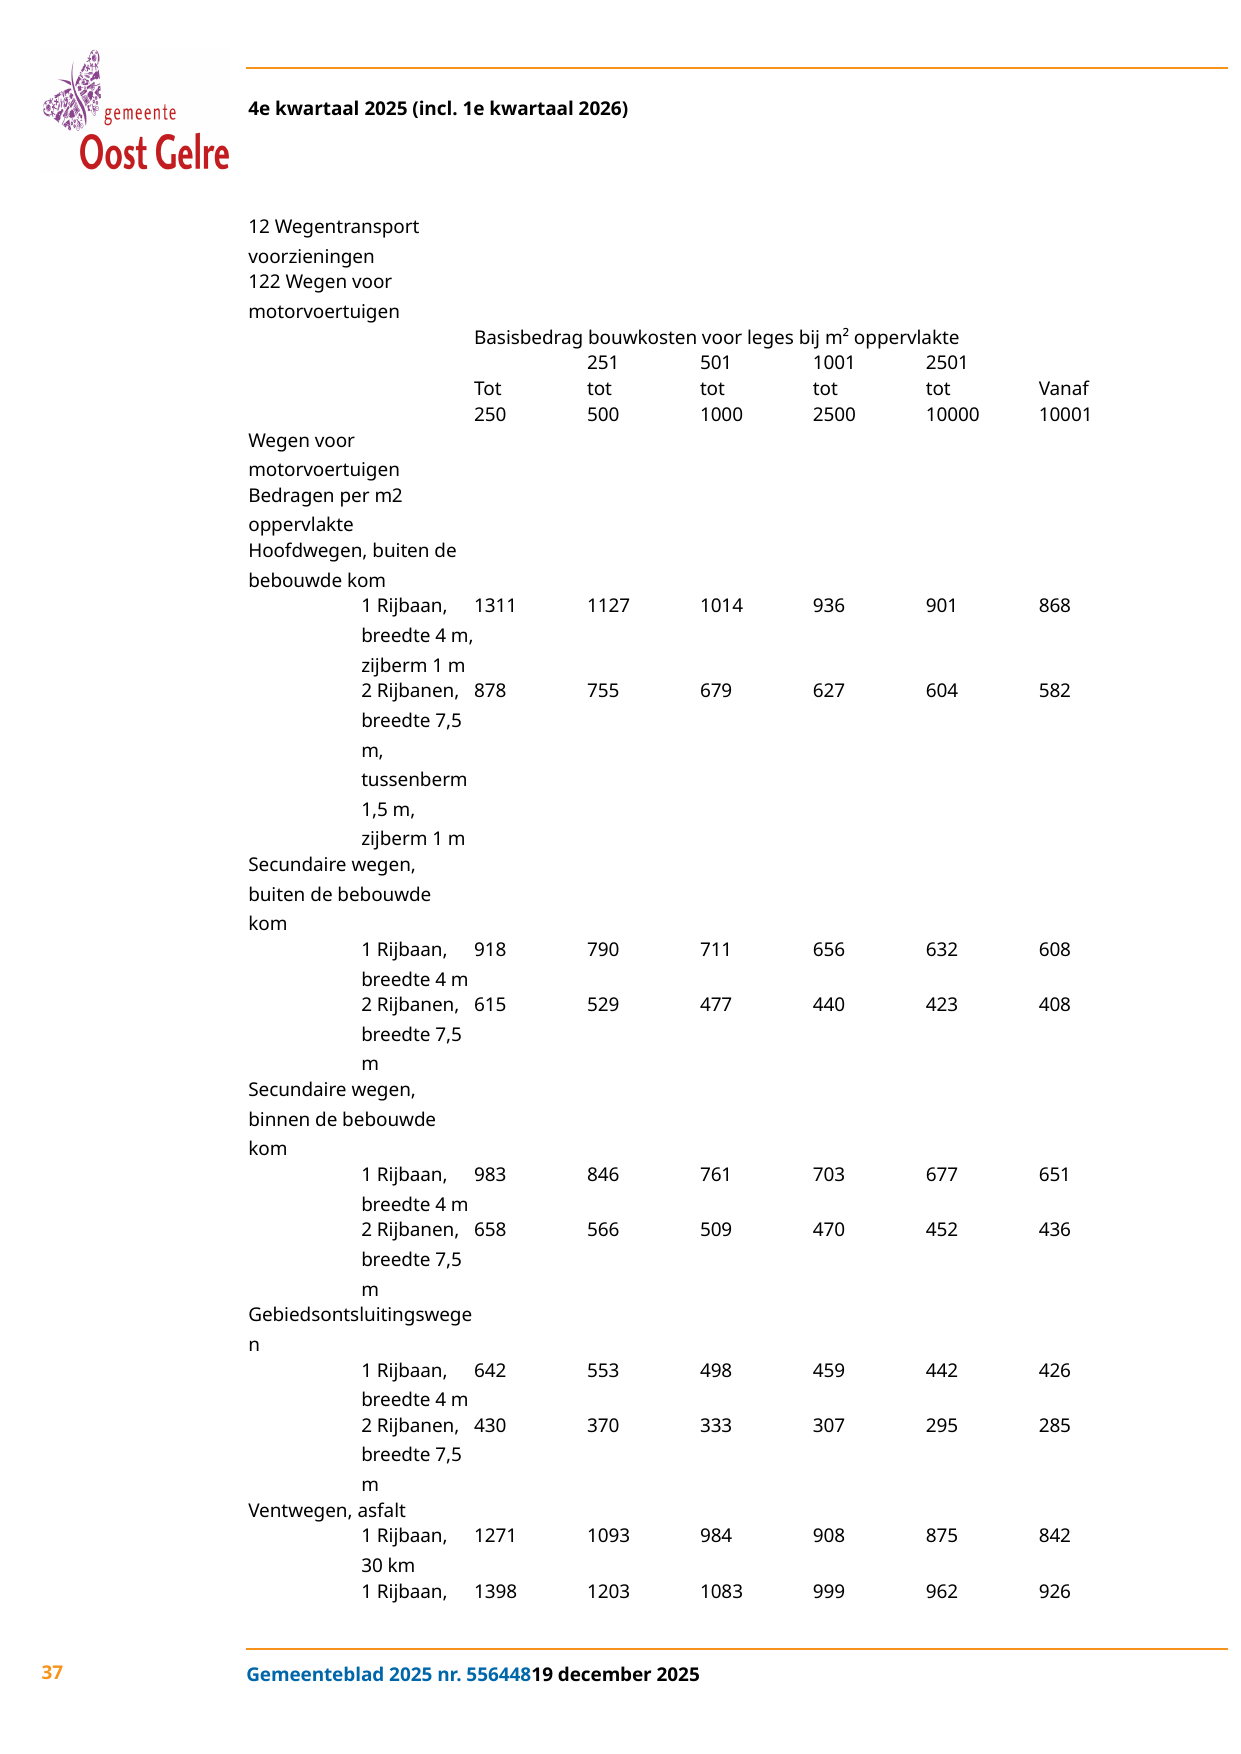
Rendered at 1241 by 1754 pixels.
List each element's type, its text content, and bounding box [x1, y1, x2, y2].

table_cell Secundaire wegen, buiten de bebouwde kom [248, 851, 474, 936]
table_cell [700, 427, 813, 482]
table_cell [361, 324, 474, 349]
table_cell 10000 [926, 401, 1038, 427]
table_cell Basisbedrag bouwkosten voor leges bij m² oppervlakte [474, 324, 1038, 349]
table_cell 1093 [587, 1523, 700, 1578]
table_cell [474, 1301, 587, 1357]
table_cell [587, 538, 700, 593]
table_cell [926, 482, 1038, 537]
table_cell 908 [813, 1523, 926, 1578]
table_cell 566 [587, 1217, 700, 1301]
table_cell 250 [474, 401, 587, 427]
table_cell [926, 1497, 1038, 1523]
table_cell [361, 350, 474, 375]
table_cell 477 [700, 991, 813, 1076]
table_cell [1039, 269, 1152, 324]
table_cell [926, 427, 1038, 482]
table_cell 1 Rijbaan, 30 km [361, 1523, 474, 1578]
table_cell 459 [813, 1357, 926, 1412]
table_cell [361, 401, 474, 427]
table_cell [1039, 350, 1152, 375]
table_cell 470 [813, 1217, 926, 1301]
table_cell 875 [926, 1523, 1038, 1578]
table_cell tot [587, 375, 700, 401]
table_cell 295 [926, 1412, 1038, 1497]
table_cell [474, 427, 587, 482]
table_cell [248, 350, 361, 375]
table_cell [700, 482, 813, 537]
table_cell Wegen voor motorvoertuigen [248, 427, 474, 482]
table_cell 553 [587, 1357, 700, 1412]
table_cell 1001 [813, 350, 926, 375]
table_cell [1039, 482, 1152, 537]
table_cell 632 [926, 936, 1038, 991]
table_cell 408 [1039, 991, 1152, 1076]
table_cell 333 [700, 1412, 813, 1497]
table_cell 999 [813, 1578, 926, 1604]
table_cell [248, 1161, 361, 1217]
table_cell [587, 427, 700, 482]
table_cell [248, 678, 361, 851]
table_cell 656 [813, 936, 926, 991]
table_cell 627 [813, 678, 926, 851]
table_cell 842 [1039, 1523, 1152, 1578]
table_cell [926, 1301, 1038, 1357]
table_cell 509 [700, 1217, 813, 1301]
table_cell [248, 1578, 361, 1604]
table_cell [361, 375, 474, 401]
table_cell [926, 538, 1038, 593]
table_cell [926, 269, 1038, 324]
table_cell 430 [474, 1412, 587, 1497]
table_cell 2 Rijbanen, breedte 7,5 m [361, 1217, 474, 1301]
table_cell [1039, 324, 1152, 349]
table_cell Tot [474, 375, 587, 401]
table_cell [248, 375, 361, 401]
table_cell Gebiedsontsluitingswegen [248, 1301, 474, 1357]
table_cell 1 Rijbaan, [361, 1578, 474, 1604]
table_cell 442 [926, 1357, 1038, 1412]
table_cell Bedragen per m2 oppervlakte [248, 482, 474, 537]
picture [41, 47, 231, 172]
table_header [700, 213, 813, 268]
table_cell [248, 1217, 361, 1301]
table_cell 452 [926, 1217, 1038, 1301]
table_cell 1014 [700, 593, 813, 678]
table_cell [1039, 851, 1152, 936]
table_cell [587, 269, 700, 324]
table_cell 2 Rijbanen, breedte 7,5 m, tussenberm 1,5 m, zijberm 1 m [361, 678, 474, 851]
table_cell 251 [587, 350, 700, 375]
table_cell 1083 [700, 1578, 813, 1604]
table_cell [1039, 1497, 1152, 1523]
table_cell 679 [700, 678, 813, 851]
table_cell [248, 991, 361, 1076]
table_cell 703 [813, 1161, 926, 1217]
table_cell 642 [474, 1357, 587, 1412]
table_cell [813, 538, 926, 593]
table_cell 615 [474, 991, 587, 1076]
table_header [926, 213, 1038, 268]
table_cell 761 [700, 1161, 813, 1217]
table_cell [700, 538, 813, 593]
table_cell [1039, 1301, 1152, 1357]
table_cell 2 Rijbanen, breedte 7,5 m [361, 1412, 474, 1497]
table_cell [813, 1497, 926, 1523]
table_cell [587, 1301, 700, 1357]
table_cell [248, 1523, 361, 1578]
table_cell 983 [474, 1161, 587, 1217]
text 4e kwartaal 2025 (incl. 1e kwartaal 2026) [248, 95, 1152, 121]
table_cell 608 [1039, 936, 1152, 991]
table_cell 498 [700, 1357, 813, 1412]
table_cell 1271 [474, 1523, 587, 1578]
table_cell 1 Rijbaan, breedte 4 m [361, 1161, 474, 1217]
table_cell 2500 [813, 401, 926, 427]
table_cell [926, 851, 1038, 936]
table_cell [700, 1076, 813, 1161]
table_cell 1000 [700, 401, 813, 427]
table_cell 677 [926, 1161, 1038, 1217]
table_header [813, 213, 926, 268]
table_cell 1311 [474, 593, 587, 678]
table_cell [1039, 427, 1152, 482]
table_cell Hoofdwegen, buiten de bebouwde kom [248, 538, 474, 593]
table_cell [700, 1497, 813, 1523]
table_cell 962 [926, 1578, 1038, 1604]
table_cell 2501 [926, 350, 1038, 375]
table_cell [813, 851, 926, 936]
table_cell [587, 1497, 700, 1523]
table_cell 711 [700, 936, 813, 991]
table_cell 122 Wegen voor motorvoertuigen [248, 269, 474, 324]
table_cell [813, 482, 926, 537]
table_cell [248, 1412, 361, 1497]
table_cell Vanaf [1039, 375, 1152, 401]
table_cell 846 [587, 1161, 700, 1217]
table_cell [587, 1076, 700, 1161]
table_cell 1398 [474, 1578, 587, 1604]
table_header [587, 213, 700, 268]
table_cell 604 [926, 678, 1038, 851]
table_header [474, 213, 587, 268]
table_cell [474, 1076, 587, 1161]
table_cell 440 [813, 991, 926, 1076]
table_cell 285 [1039, 1412, 1152, 1497]
table_cell 1 Rijbaan, breedte 4 m [361, 936, 474, 991]
table_cell 370 [587, 1412, 700, 1497]
table_cell tot [926, 375, 1038, 401]
table_cell [1039, 538, 1152, 593]
table_cell Ventwegen, asfalt [248, 1497, 474, 1523]
table_cell [700, 1301, 813, 1357]
table_cell 1 Rijbaan, breedte 4 m [361, 1357, 474, 1412]
table_cell 651 [1039, 1161, 1152, 1217]
table_cell 10001 [1039, 401, 1152, 427]
table_cell [248, 593, 361, 678]
table_cell [474, 350, 587, 375]
table_cell [248, 1357, 361, 1412]
table_cell [587, 851, 700, 936]
table_cell 1203 [587, 1578, 700, 1604]
table_cell [926, 1076, 1038, 1161]
table_cell [700, 851, 813, 936]
table_cell 1 Rijbaan, breedte 4 m, zijberm 1 m [361, 593, 474, 678]
table_cell 426 [1039, 1357, 1152, 1412]
table_cell [474, 538, 587, 593]
table_cell 984 [700, 1523, 813, 1578]
table_cell [813, 269, 926, 324]
table_cell [700, 269, 813, 324]
table_cell [474, 482, 587, 537]
table_cell 501 [700, 350, 813, 375]
table_cell 529 [587, 991, 700, 1076]
table_cell 901 [926, 593, 1038, 678]
table_cell 1127 [587, 593, 700, 678]
table_cell 755 [587, 678, 700, 851]
table_cell [248, 936, 361, 991]
table_header [1039, 213, 1152, 268]
table_cell tot [700, 375, 813, 401]
table_cell 926 [1039, 1578, 1152, 1604]
table_cell [474, 1497, 587, 1523]
table_cell Secundaire wegen, binnen de bebouwde kom [248, 1076, 474, 1161]
table_cell 918 [474, 936, 587, 991]
table_cell 500 [587, 401, 700, 427]
table_cell [1039, 1076, 1152, 1161]
table_cell 423 [926, 991, 1038, 1076]
table_cell 878 [474, 678, 587, 851]
table_cell 868 [1039, 593, 1152, 678]
table_header 12 Wegentransport voorzieningen [248, 213, 474, 268]
table_cell [474, 269, 587, 324]
table_cell [248, 401, 361, 427]
table_cell [813, 1301, 926, 1357]
table_cell 936 [813, 593, 926, 678]
table_cell [587, 482, 700, 537]
table_cell 658 [474, 1217, 587, 1301]
table_cell 582 [1039, 678, 1152, 851]
table_cell 436 [1039, 1217, 1152, 1301]
table_cell [813, 427, 926, 482]
table_cell [248, 324, 361, 349]
table_cell 790 [587, 936, 700, 991]
table_cell 307 [813, 1412, 926, 1497]
table_cell 2 Rijbanen, breedte 7,5 m [361, 991, 474, 1076]
table_cell [474, 851, 587, 936]
table_cell tot [813, 375, 926, 401]
table_cell [813, 1076, 926, 1161]
